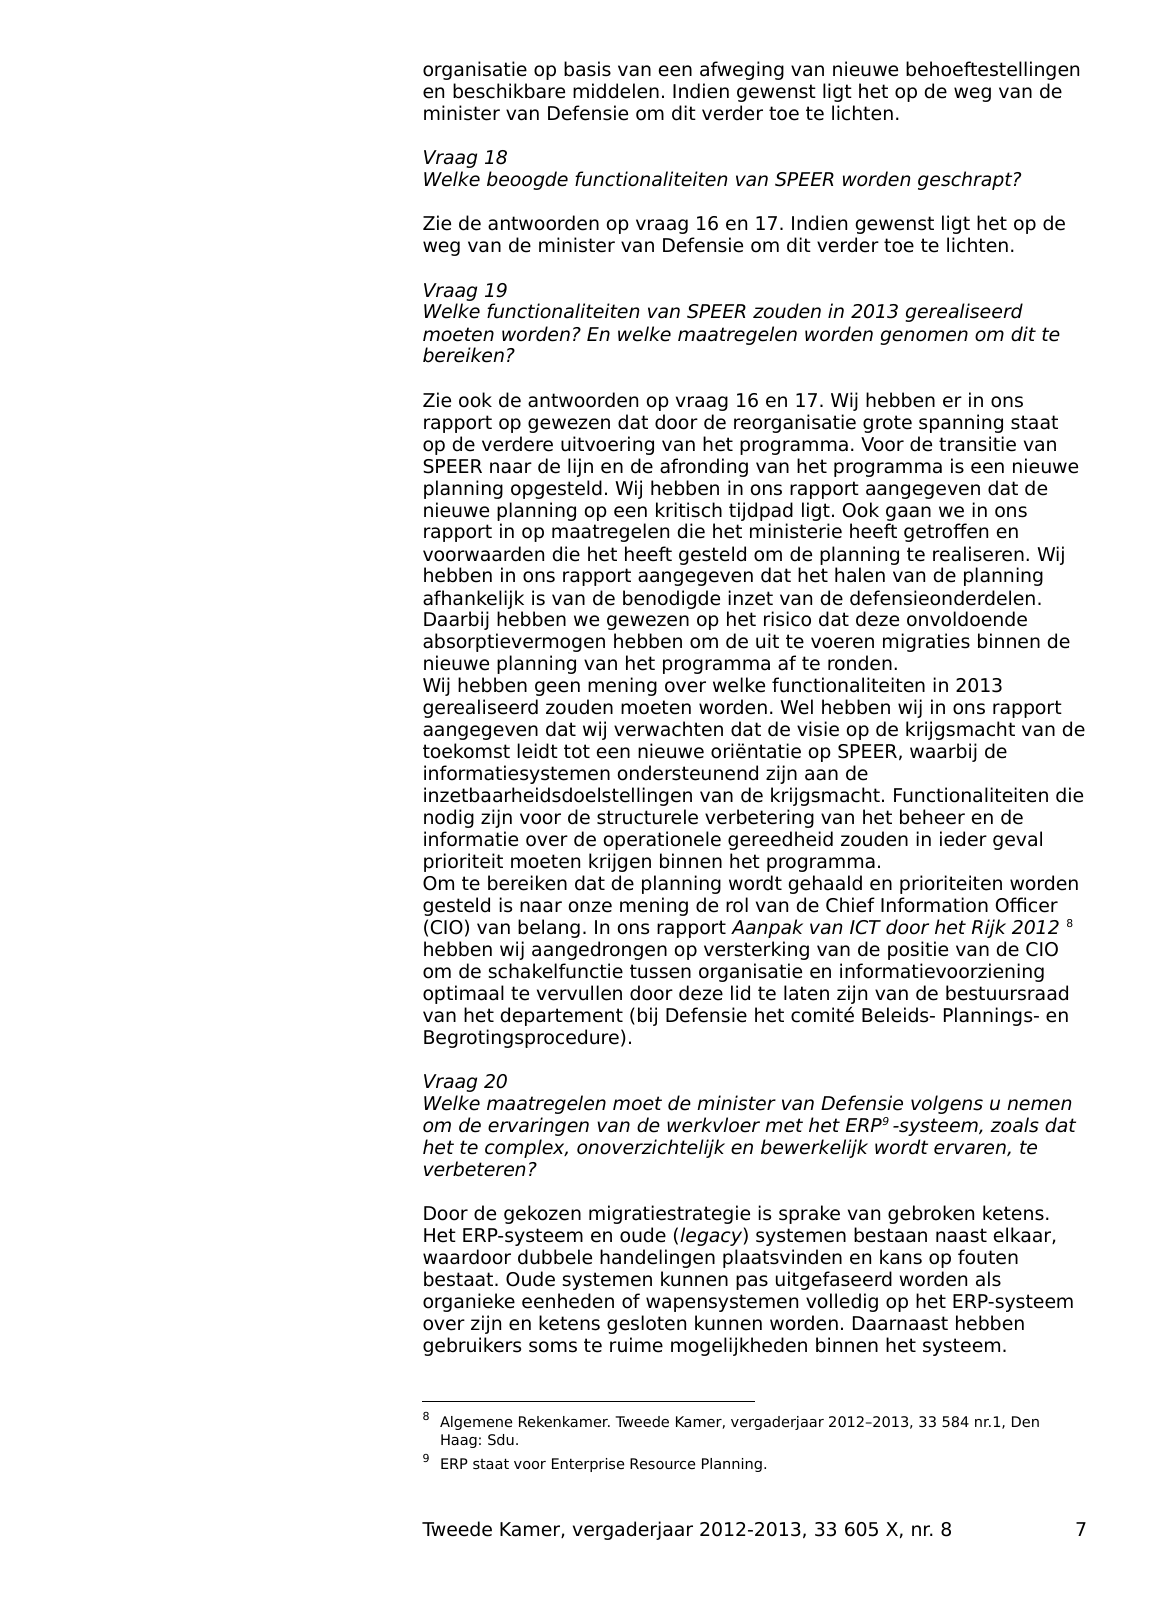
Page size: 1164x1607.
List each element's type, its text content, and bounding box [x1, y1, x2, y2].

text Welke functionaliteiten van SPEER zouden in 2013 gerealiseerd moeten worden? En welke maatregelen worden genomen om dit te bereiken? [422, 301, 1087, 367]
text Vraag 20 [422, 1071, 1087, 1093]
text Welke beoogde functionaliteiten van SPEER worden geschrapt? [422, 169, 1087, 191]
text Vraag 19 [422, 279, 1087, 301]
text organisatie op basis van een afweging van nieuwe behoeftestellingen en beschikbare middelen. Indien gewenst ligt het op de weg van de minister van Defensie om dit verder toe te lichten. [422, 59, 1087, 125]
text Zie de antwoorden op vraag 16 en 17. Indien gewenst ligt het op de weg van de minister van Defensie om dit verder toe te lichten. [422, 213, 1087, 257]
text Om te bereiken dat de planning wordt gehaald en prioriteiten worden gesteld is naar onze mening de rol van de Chief Information Officer (CIO) van belang. In ons rapport Aanpak van ICT door het Rijk 2012 hebben wij aangedrongen op versterking van de positie van de CIO om de schakelfunctie tussen organisatie en informatievoorziening optimaal te vervullen door deze lid te laten zijn van de bestuursraad van het departement (bij Defensie het comité Beleids- Plannings- en Begrotingsprocedure). [422, 873, 1087, 1049]
text ERP staat voor Enterprise Resource Planning. [422, 1452, 1087, 1474]
text Vraag 18 [422, 147, 1087, 169]
text Algemene Rekenkamer. Tweede Kamer, vergaderjaar 2012–2013, 33 584 nr.1, Den Haag: Sdu. [422, 1410, 1087, 1449]
text Welke maatregelen moet de minister van Defensie volgens u nemen om de ervaringen van de werkvloer met het ERP-systeem, zoals dat het te complex, onoverzichtelijk en bewerkelijk wordt ervaren, te verbeteren? [422, 1093, 1087, 1181]
text Door de gekozen migratiestrategie is sprake van gebroken ketens. Het ERP-systeem en oude (legacy) systemen bestaan naast elkaar, waardoor dubbele handelingen plaatsvinden en kans op fouten bestaat. Oude systemen kunnen pas uitgefaseerd worden als organieke eenheden of wapensystemen volledig op het ERP-systeem over zijn en ketens gesloten kunnen worden. Daarnaast hebben gebruikers soms te ruime mogelijkheden binnen het systeem. [422, 1203, 1087, 1357]
text Wij hebben geen mening over welke functionaliteiten in 2013 gerealiseerd zouden moeten worden. Wel hebben wij in ons rapport aangegeven dat wij verwachten dat de visie op de krijgsmacht van de toekomst leidt tot een nieuwe oriëntatie op SPEER, waarbij de informatiesystemen ondersteunend zijn aan de inzetbaarheidsdoelstellingen van de krijgsmacht. Functionaliteiten die nodig zijn voor de structurele verbetering van het beheer en de informatie over de operationele gereedheid zouden in ieder geval prioriteit moeten krijgen binnen het programma. [422, 675, 1087, 873]
text Zie ook de antwoorden op vraag 16 en 17. Wij hebben er in ons rapport op gewezen dat door de reorganisatie grote spanning staat op de verdere uitvoering van het programma. Voor de transitie van SPEER naar de lijn en de afronding van het programma is een nieuwe planning opgesteld. Wij hebben in ons rapport aangegeven dat de nieuwe planning op een kritisch tijdpad ligt. Ook gaan we in ons rapport in op maatregelen die het ministerie heeft getroffen en voorwaarden die het heeft gesteld om de planning te realiseren. Wij hebben in ons rapport aangegeven dat het halen van de planning afhankelijk is van de benodigde inzet van de defensieonderdelen. Daarbij hebben we gewezen op het risico dat deze onvoldoende absorptievermogen hebben om de uit te voeren migraties binnen de nieuwe planning van het programma af te ronden. [422, 389, 1087, 675]
